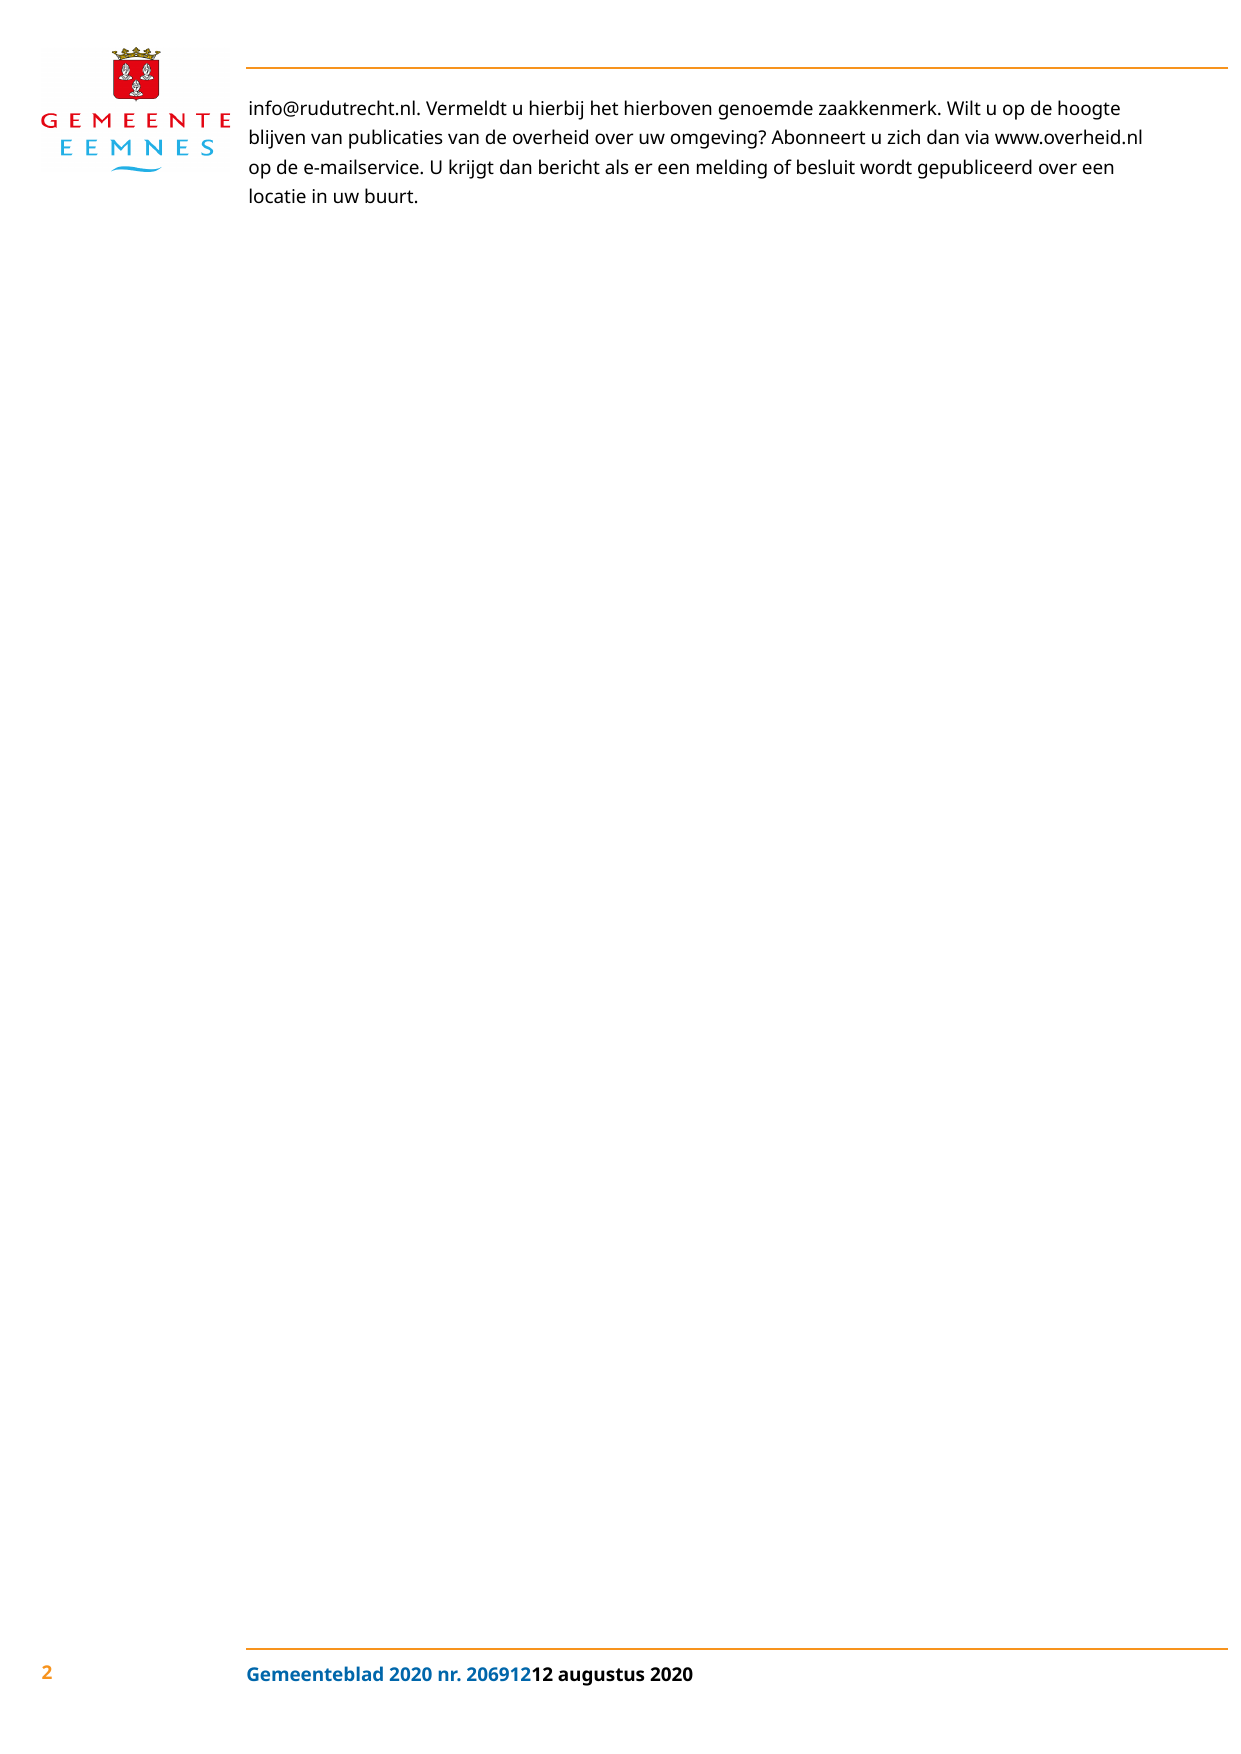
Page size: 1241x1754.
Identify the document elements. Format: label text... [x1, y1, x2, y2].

text info@rudutrecht.nl. Vermeldt u hierbij het hierboven genoemde zaakkenmerk. Wilt u op de hoogte blijven van publicaties van de overheid over uw omgeving? Abonneert u zich dan via www.overheid.nl op de e-mailservice. U krijgt dan bericht als er een melding of besluit wordt gepubliceerd over een locatie in uw buurt. [248, 95, 1152, 209]
picture [41, 47, 231, 172]
